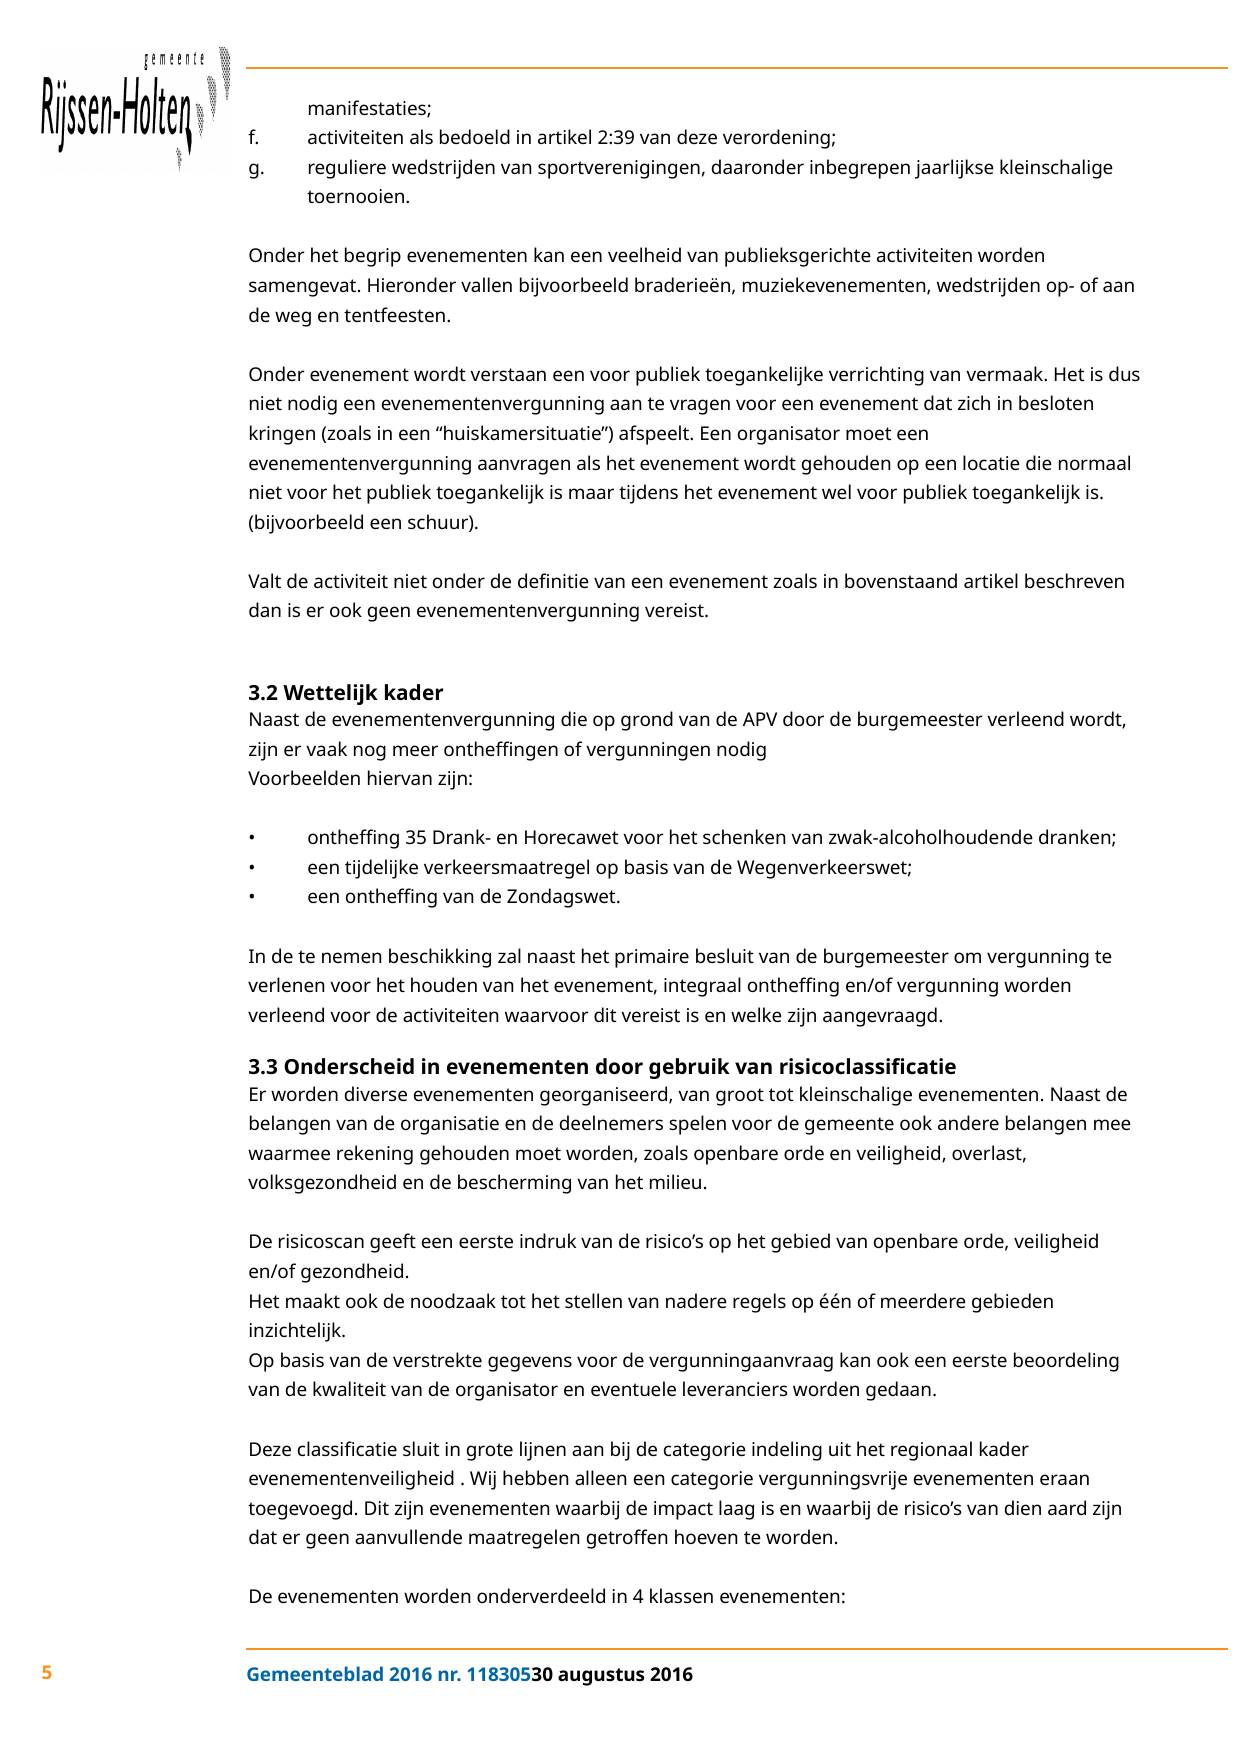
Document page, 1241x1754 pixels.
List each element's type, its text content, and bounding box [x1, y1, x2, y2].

text 3.3 Onderscheid in evenementen door gebruik van risicoclassificatie [248, 1052, 1152, 1081]
list activiteiten als bedoeld in artikel 2:39 van deze verordening; [248, 124, 1152, 150]
list ontheffing 35 Drank- en Horecawet voor het schenken van zwak-alcoholhoudende dranken; [248, 824, 1152, 850]
text De evenementen worden onderverdeeld in 4 klassen evenementen: [248, 1584, 1152, 1609]
text De risicoscan geeft een eerste indruk van de risico’s op het gebied van openbare orde, veiligheid en/of gezondheid. [248, 1229, 1152, 1284]
text 3.2 Wettelijk kader [248, 678, 1152, 706]
text Het maakt ook de noodzaak tot het stellen van nadere regels op één of meerdere gebieden inzichtelijk. [248, 1288, 1152, 1343]
picture [41, 47, 231, 172]
text Valt de activiteit niet onder de definitie van een evenement zoals in bovenstaand artikel beschreven dan is er ook geen evenementenvergunning vereist. [248, 568, 1152, 623]
text Onder het begrip evenementen kan een veelheid van publieksgerichte activiteiten worden samengevat. Hieronder vallen bijvoorbeeld braderieën, muziekevenementen, wedstrijden op- of aan de weg en tentfeesten. [248, 243, 1152, 328]
text In de te nemen beschikking zal naast het primaire besluit van de burgemeester om vergunning te verlenen voor het houden van het evenement, integraal ontheffing en/of vergunning worden verleend voor de activiteiten waarvoor dit vereist is en welke zijn aangevraagd. [248, 943, 1152, 1028]
list een ontheffing van de Zondagswet. [248, 884, 1152, 909]
list een tijdelijke verkeersmaatregel op basis van de Wegenverkeerswet; [248, 854, 1152, 880]
text Voorbeelden hiervan zijn: [248, 765, 1152, 791]
list reguliere wedstrijden van sportverenigingen, daaronder inbegrepen jaarlijkse kleinschalige toernooien. [248, 154, 1152, 209]
text Er worden diverse evenementen georganiseerd, van groot tot kleinschalige evenementen. Naast de belangen van de organisatie en de deelnemers spelen voor de gemeente ook andere belangen mee waarmee rekening gehouden moet worden, zoals openbare orde en veiligheid, overlast, volksgezondheid en de bescherming van het milieu. [248, 1081, 1152, 1195]
text Onder evenement wordt verstaan een voor publiek toegankelijke verrichting van vermaak. Het is dus niet nodig een evenementenvergunning aan te vragen voor een evenement dat zich in besloten kringen (zoals in een “huiskamersituatie”) afspeelt. Een organisator moet een evenementenvergunning aanvragen als het evenement wordt gehouden op een locatie die normaal niet voor het publiek toegankelijk is maar tijdens het evenement wel voor publiek toegankelijk is. (bijvoorbeeld een schuur). [248, 361, 1152, 535]
text Op basis van de verstrekte gegevens voor de vergunningaanvraag kan ook een eerste beoordeling van de kwaliteit van de organisator en eventuele leveranciers worden gedaan. [248, 1347, 1152, 1402]
list manifestaties; [248, 95, 1152, 121]
text Deze classificatie sluit in grote lijnen aan bij de categorie indeling uit het regionaal kader evenementenveiligheid . Wij hebben alleen een categorie vergunningsvrije evenementen eraan toegevoegd. Dit zijn evenementen waarbij de impact laag is en waarbij de risico’s van dien aard zijn dat er geen aanvullende maatregelen getroffen hoeven te worden. [248, 1436, 1152, 1550]
text Naast de evenementenvergunning die op grond van de APV door de burgemeester verleend wordt, zijn er vaak nog meer ontheffingen of vergunningen nodig [248, 706, 1152, 761]
